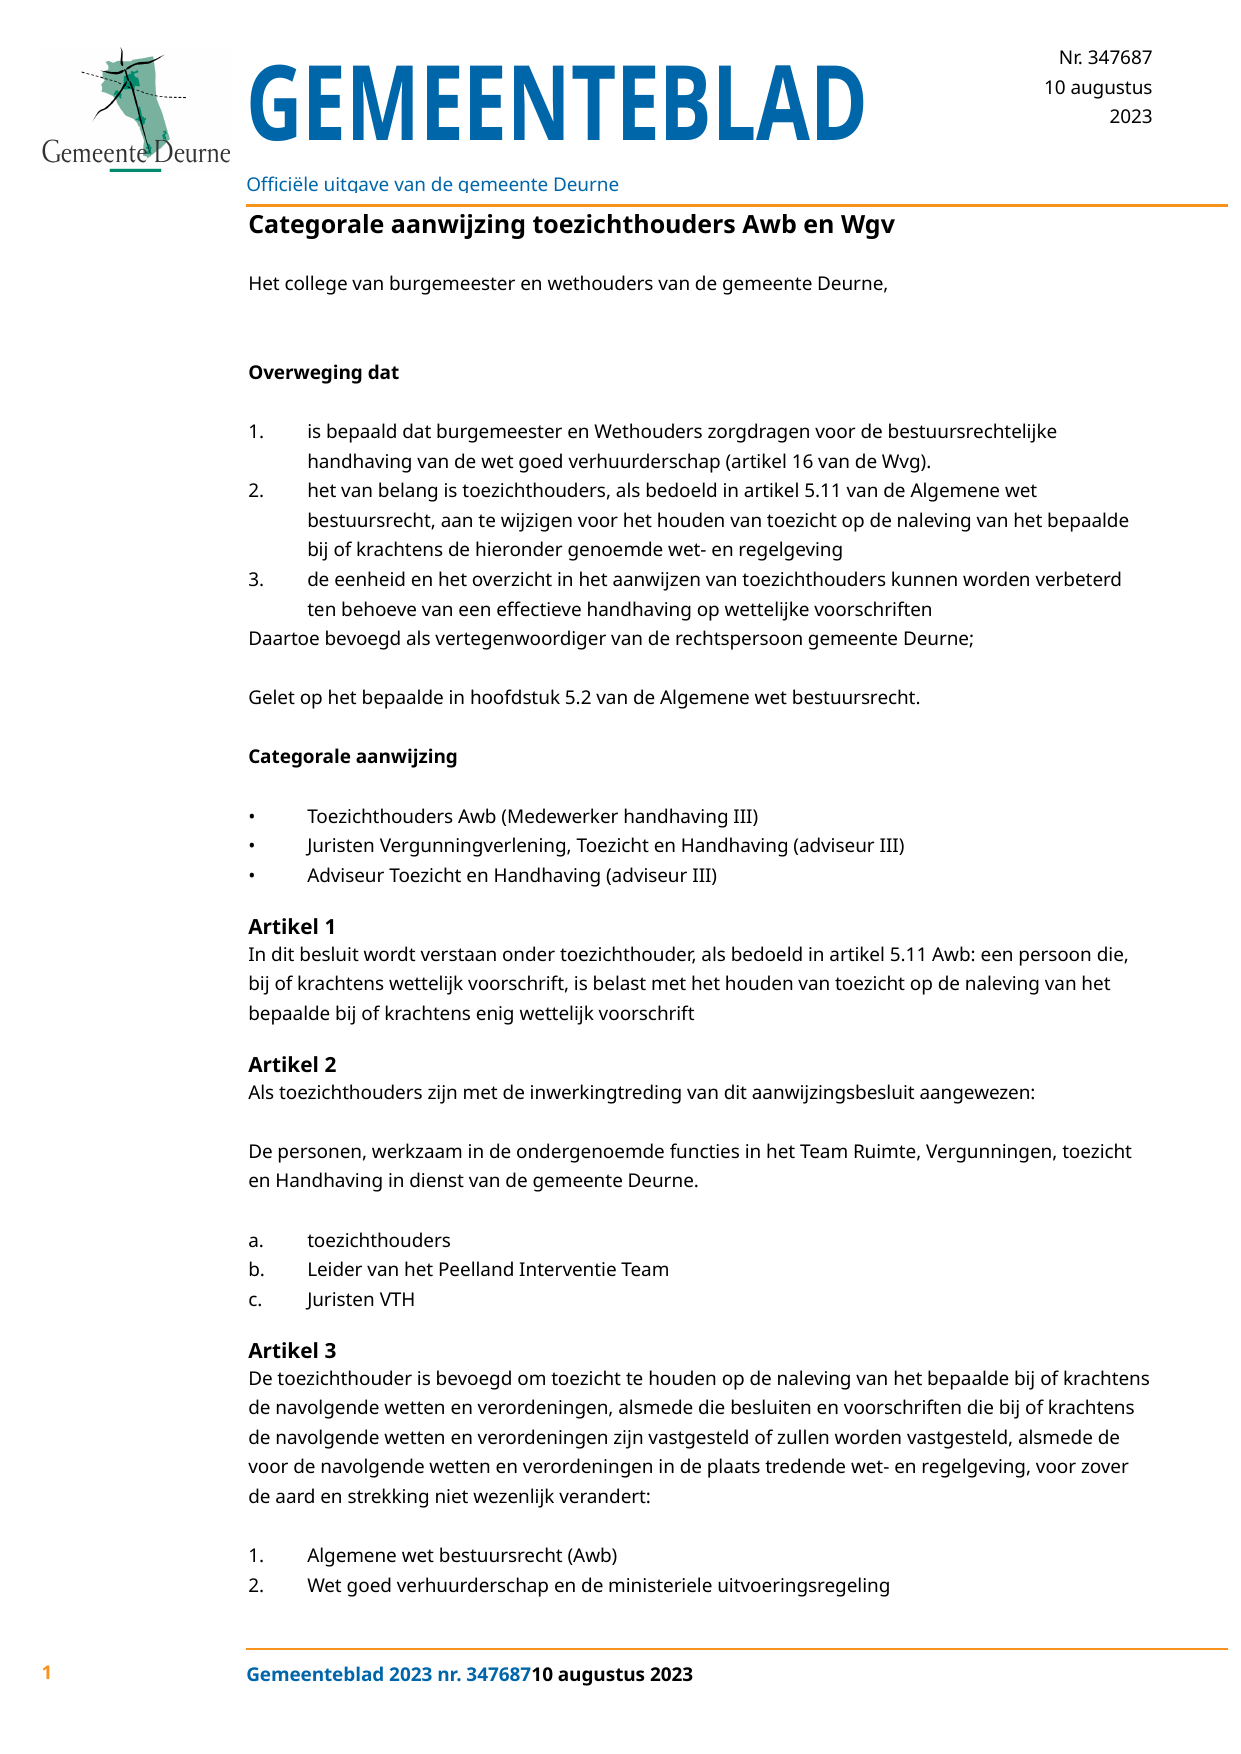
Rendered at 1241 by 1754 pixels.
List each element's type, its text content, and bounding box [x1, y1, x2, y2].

list Toezichthouders Awb (Medewerker handhaving III) [248, 803, 1152, 828]
text Gelet op het bepaalde in hoofdstuk 5.2 van de Algemene wet bestuursrecht. [248, 684, 1152, 710]
text Artikel 1 [248, 912, 1152, 941]
list is bepaald dat burgemeester en Wethouders zorgdragen voor de bestuursrechtelijke handhaving van de wet goed verhuurderschap (artikel 16 van de Wvg). [248, 418, 1152, 473]
text Als toezichthouders zijn met de inwerkingtreding van dit aanwijzingsbesluit aangewezen: [248, 1079, 1152, 1104]
text In dit besluit wordt verstaan onder toezichthouder, als bedoeld in artikel 5.11 Awb: een persoon die, bij of krachtens wettelijk voorschrift, is belast met het houden van toezicht op de naleving van het bepaalde bij of krachtens enig wettelijk voorschrift [248, 941, 1152, 1026]
text Artikel 2 [248, 1050, 1152, 1079]
text De toezichthouder is bevoegd om toezicht te houden op de naleving van het bepaalde bij of krachtens de navolgende wetten en verordeningen, alsmede die besluiten en voorschriften die bij of krachtens de navolgende wetten en verordeningen zijn vastgesteld of zullen worden vastgesteld, alsmede de voor de navolgende wetten en verordeningen in de plaats tredende wet- en regelgeving, voor zover de aard en strekking niet wezenlijk verandert: [248, 1365, 1152, 1509]
text Categorale aanwijzing [248, 744, 1152, 769]
list Wet goed verhuurderschap en de ministeriele uitvoeringsregeling [248, 1572, 1152, 1598]
list Algemene wet bestuursrecht (Awb) [248, 1542, 1152, 1568]
list Juristen Vergunningverlening, Toezicht en Handhaving (adviseur III) [248, 832, 1152, 858]
list Adviseur Toezicht en Handhaving (adviseur III) [248, 862, 1152, 888]
text De personen, werkzaam in de ondergenoemde functies in het Team Ruimte, Vergunningen, toezicht en Handhaving in dienst van de gemeente Deurne. [248, 1138, 1152, 1193]
list toezichthouders [248, 1227, 1152, 1252]
text Daartoe bevoegd als vertegenwoordiger van de rechtspersoon gemeente Deurne; [248, 625, 1152, 651]
text Artikel 3 [248, 1336, 1152, 1365]
picture [41, 47, 231, 172]
list het van belang is toezichthouders, als bedoeld in artikel 5.11 van de Algemene wet bestuursrecht, aan te wijzigen voor het houden van toezicht op de naleving van het bepaalde bij of krachtens de hieronder genoemde wet- en regelgeving [248, 477, 1152, 562]
list de eenheid en het overzicht in het aanwijzen van toezichthouders kunnen worden verbeterd ten behoeve van een effectieve handhaving op wettelijke voorschriften [248, 566, 1152, 621]
text Overweging dat [248, 359, 1152, 385]
list Juristen VTH [248, 1286, 1152, 1312]
list Leider van het Peelland Interventie Team [248, 1256, 1152, 1282]
text Categorale aanwijzing toezichthouders Awb en Wgv [248, 207, 1152, 241]
text Het college van burgemeester en wethouders van de gemeente Deurne, [248, 270, 1152, 296]
